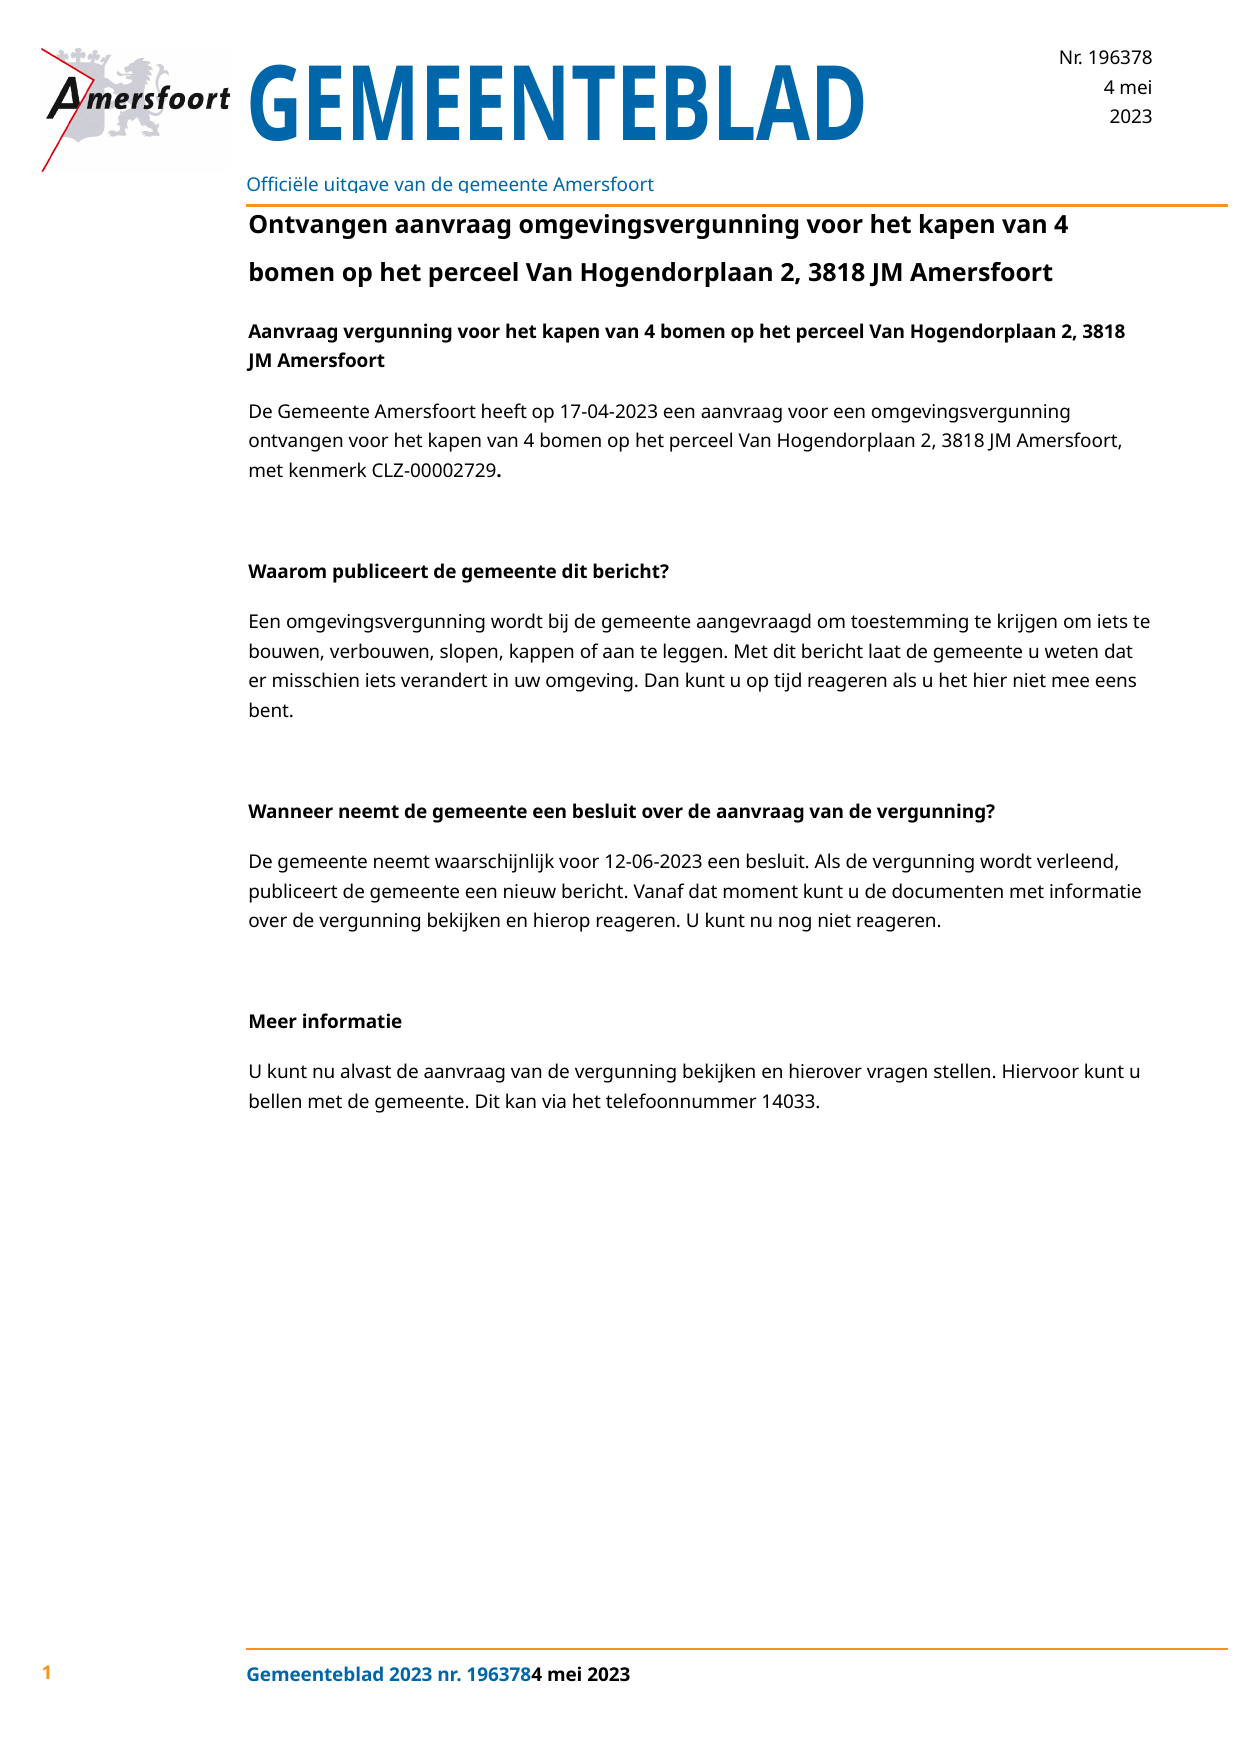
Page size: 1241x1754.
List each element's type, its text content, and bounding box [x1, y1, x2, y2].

text Wanneer neemt de gemeente een besluit over de aanvraag van de vergunning? [248, 798, 1152, 824]
text De Gemeente Amersfoort heeft op 17-04-2023 een aanvraag voor een omgevingsvergunning ontvangen voor het kapen van 4 bomen op het perceel Van Hogendorplaan 2, 3818 JM Amersfoort, met kenmerk CLZ-00002729. [248, 398, 1152, 483]
picture [41, 47, 231, 172]
text Een omgevingsvergunning wordt bij de gemeente aangevraagd om toestemming te krijgen om iets te bouwen, verbouwen, slopen, kappen of aan te leggen. Met dit bericht laat de gemeente u weten dat er misschien iets verandert in uw omgeving. Dan kunt u op tijd reageren als u het hier niet mee eens bent. [248, 608, 1152, 723]
text Waarom publiceert de gemeente dit bericht? [248, 558, 1152, 584]
text Aanvraag vergunning voor het kapen van 4 bomen op het perceel Van Hogendorplaan 2, 3818 JM Amersfoort [248, 318, 1152, 373]
text Ontvangen aanvraag omgevingsvergunning voor het kapen van 4 bomen op het perceel Van Hogendorplaan 2, 3818 JM Amersfoort [248, 207, 1152, 288]
text De gemeente neemt waarschijnlijk voor 12-06-2023 een besluit. Als de vergunning wordt verleend, publiceert de gemeente een nieuw bericht. Vanaf dat moment kunt u de documenten met informatie over de vergunning bekijken en hierop reageren. U kunt nu nog niet reageren. [248, 848, 1152, 933]
text U kunt nu alvast de aanvraag van de vergunning bekijken en hierover vragen stellen. Hiervoor kunt u bellen met de gemeente. Dit kan via het telefoonnummer 14033. [248, 1059, 1152, 1114]
text Meer informatie [248, 1008, 1152, 1034]
